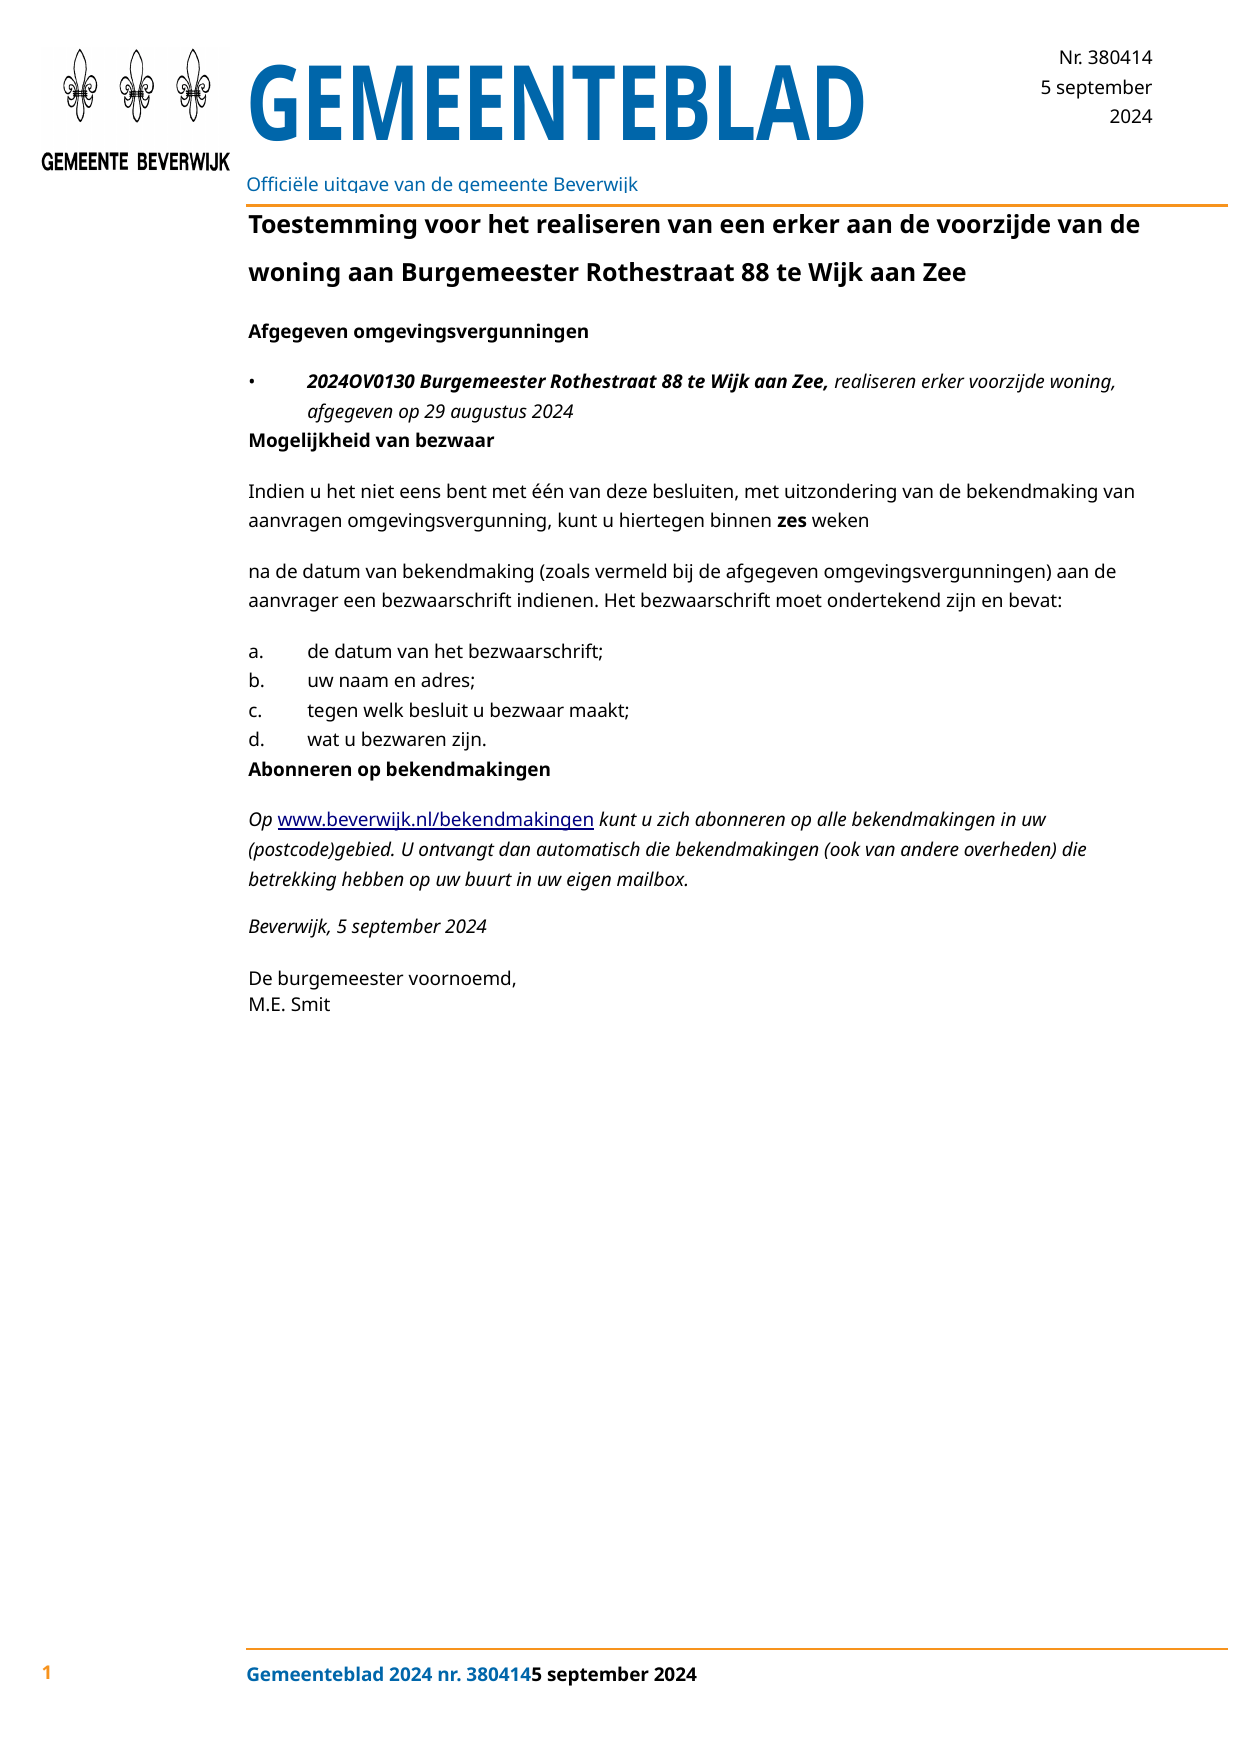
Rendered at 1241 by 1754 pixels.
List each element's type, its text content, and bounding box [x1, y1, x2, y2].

text Beverwijk, 5 september 2024 [248, 914, 1152, 939]
text M.E. Smit [248, 991, 1152, 1017]
picture [41, 47, 231, 172]
list uw naam en adres; [248, 667, 1152, 693]
text Mogelijkheid van bezwaar [248, 427, 1152, 453]
text Afgegeven omgevingsvergunningen [248, 318, 1152, 344]
text Abonneren op bekendmakingen [248, 756, 1152, 782]
text na de datum van bekendmaking (zoals vermeld bij de afgegeven omgevingsvergunningen) aan de aanvrager een bezwaarschrift indienen. Het bezwaarschrift moet ondertekend zijn en bevat: [248, 558, 1152, 613]
list 2024OV0130 Burgemeester Rothestraat 88 te Wijk aan Zee, realiseren erker voorzijde woning, afgegeven op 29 augustus 2024 [248, 368, 1152, 424]
text De burgemeester voornoemd, [248, 965, 1152, 991]
list tegen welk besluit u bezwaar maakt; [248, 697, 1152, 723]
list de datum van het bezwaarschrift; [248, 638, 1152, 664]
text Indien u het niet eens bent met één van deze besluiten, met uitzondering van de bekendmaking van aanvragen omgevingsvergunning, kunt u hiertegen binnen zes weken [248, 478, 1152, 533]
text Op www.beverwijk.nl/bekendmakingen kunt u zich abonneren op alle bekendmakingen in uw (postcode)gebied. U ontvangt dan automatisch die bekendmakingen (ook van andere overheden) die betrekking hebben op uw buurt in uw eigen mailbox. [248, 807, 1152, 892]
text Toestemming voor het realiseren van een erker aan de voorzijde van de woning aan Burgemeester Rothestraat 88 te Wijk aan Zee [248, 207, 1152, 288]
list wat u bezwaren zijn. [248, 727, 1152, 752]
